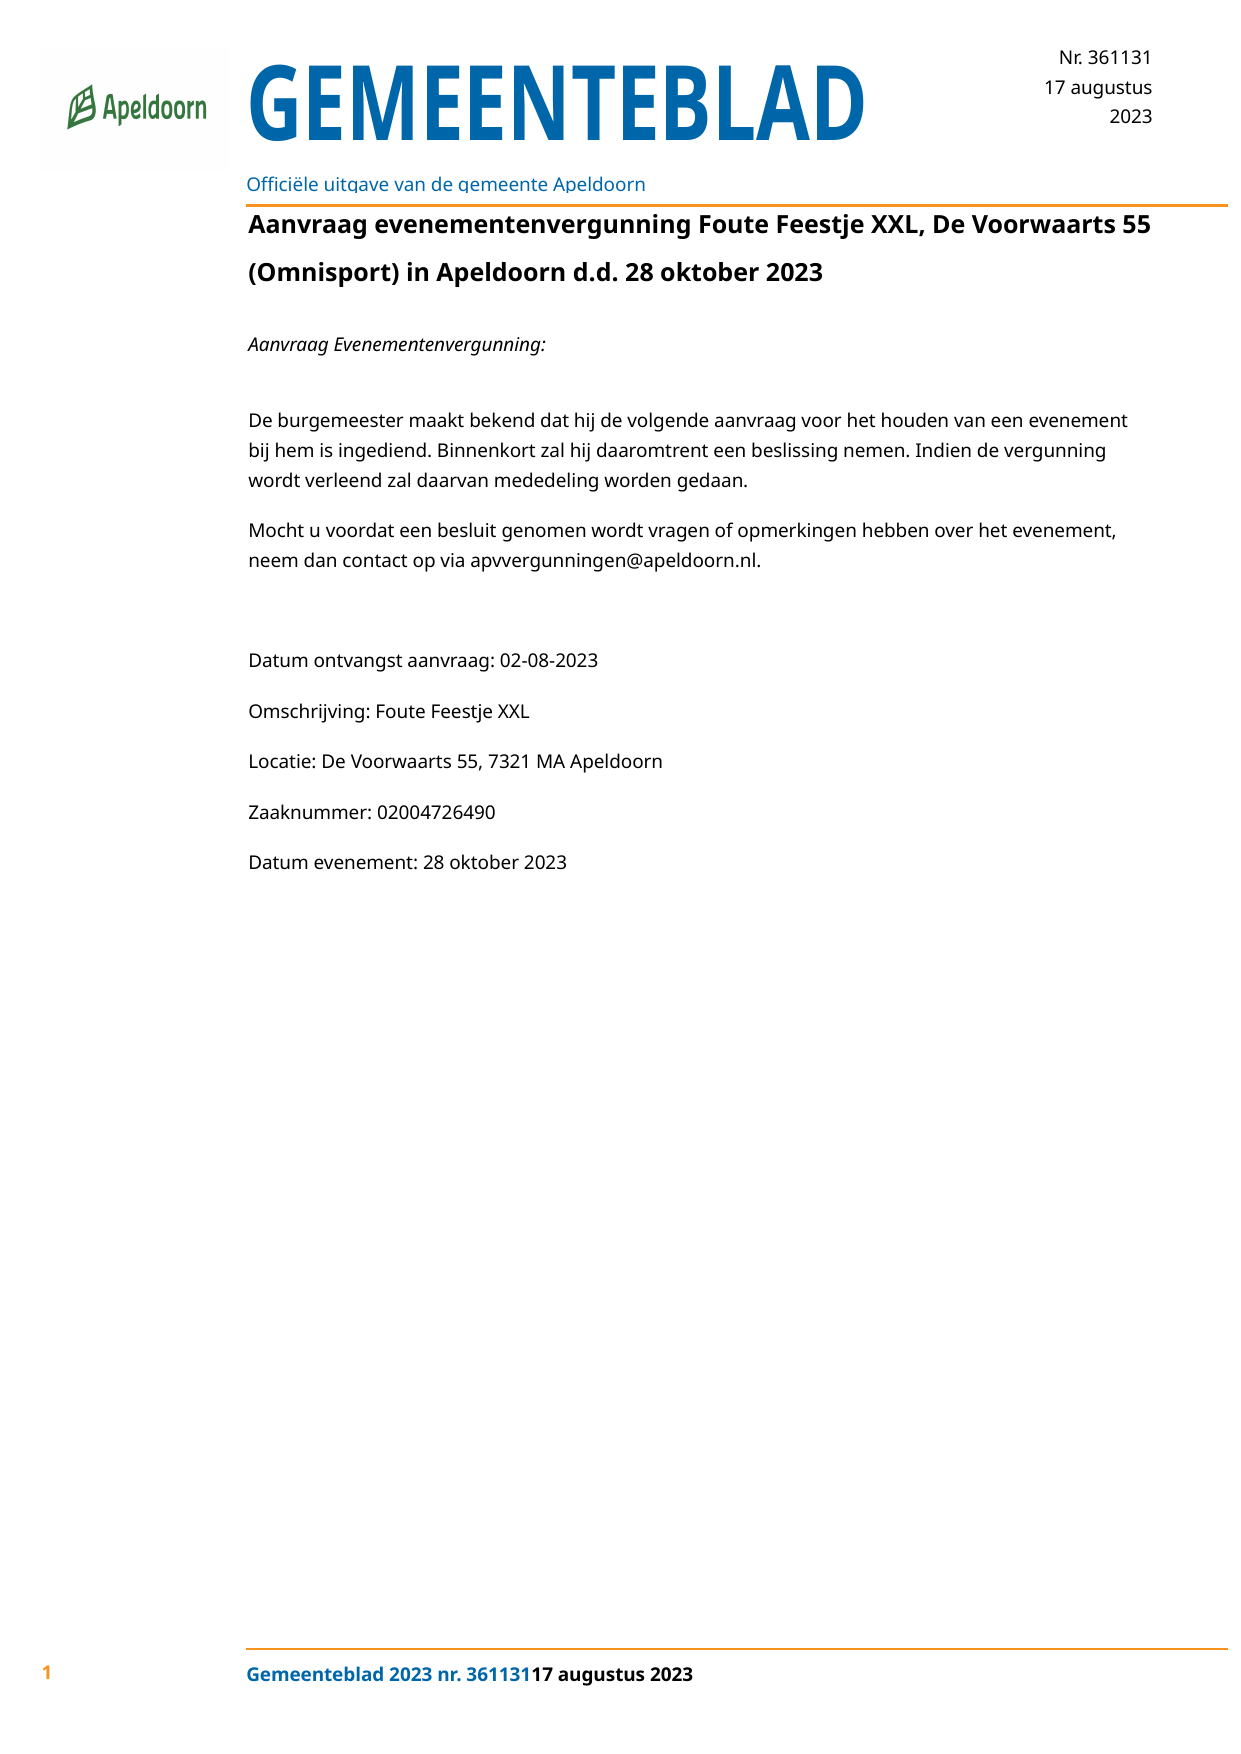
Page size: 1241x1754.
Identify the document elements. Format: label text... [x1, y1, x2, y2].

text Datum evenement: 28 oktober 2023 [248, 849, 1152, 875]
text Mocht u voordat een besluit genomen wordt vragen of opmerkingen hebben over het evenement, neem dan contact op via apvvergunningen@apeldoorn.nl. [248, 517, 1152, 572]
picture [41, 47, 231, 172]
text Aanvraag Evenementenvergunning: [248, 331, 1152, 357]
text De burgemeester maakt bekend dat hij de volgende aanvraag voor het houden van een evenement bij hem is ingediend. Binnenkort zal hij daaromtrent een beslissing nemen. Indien de vergunning wordt verleend zal daarvan mededeling worden gedaan. [248, 408, 1152, 492]
text Locatie: De Voorwaarts 55, 7321 MA Apeldoorn [248, 748, 1152, 774]
text Datum ontvangst aanvraag: 02-08-2023 [248, 648, 1152, 673]
text Omschrijving: Foute Feestje XXL [248, 698, 1152, 724]
text Zaaknummer: 02004726490 [248, 799, 1152, 824]
text Aanvraag evenementenvergunning Foute Feestje XXL, De Voorwaarts 55 (Omnisport) in Apeldoorn d.d. 28 oktober 2023 [248, 207, 1152, 288]
